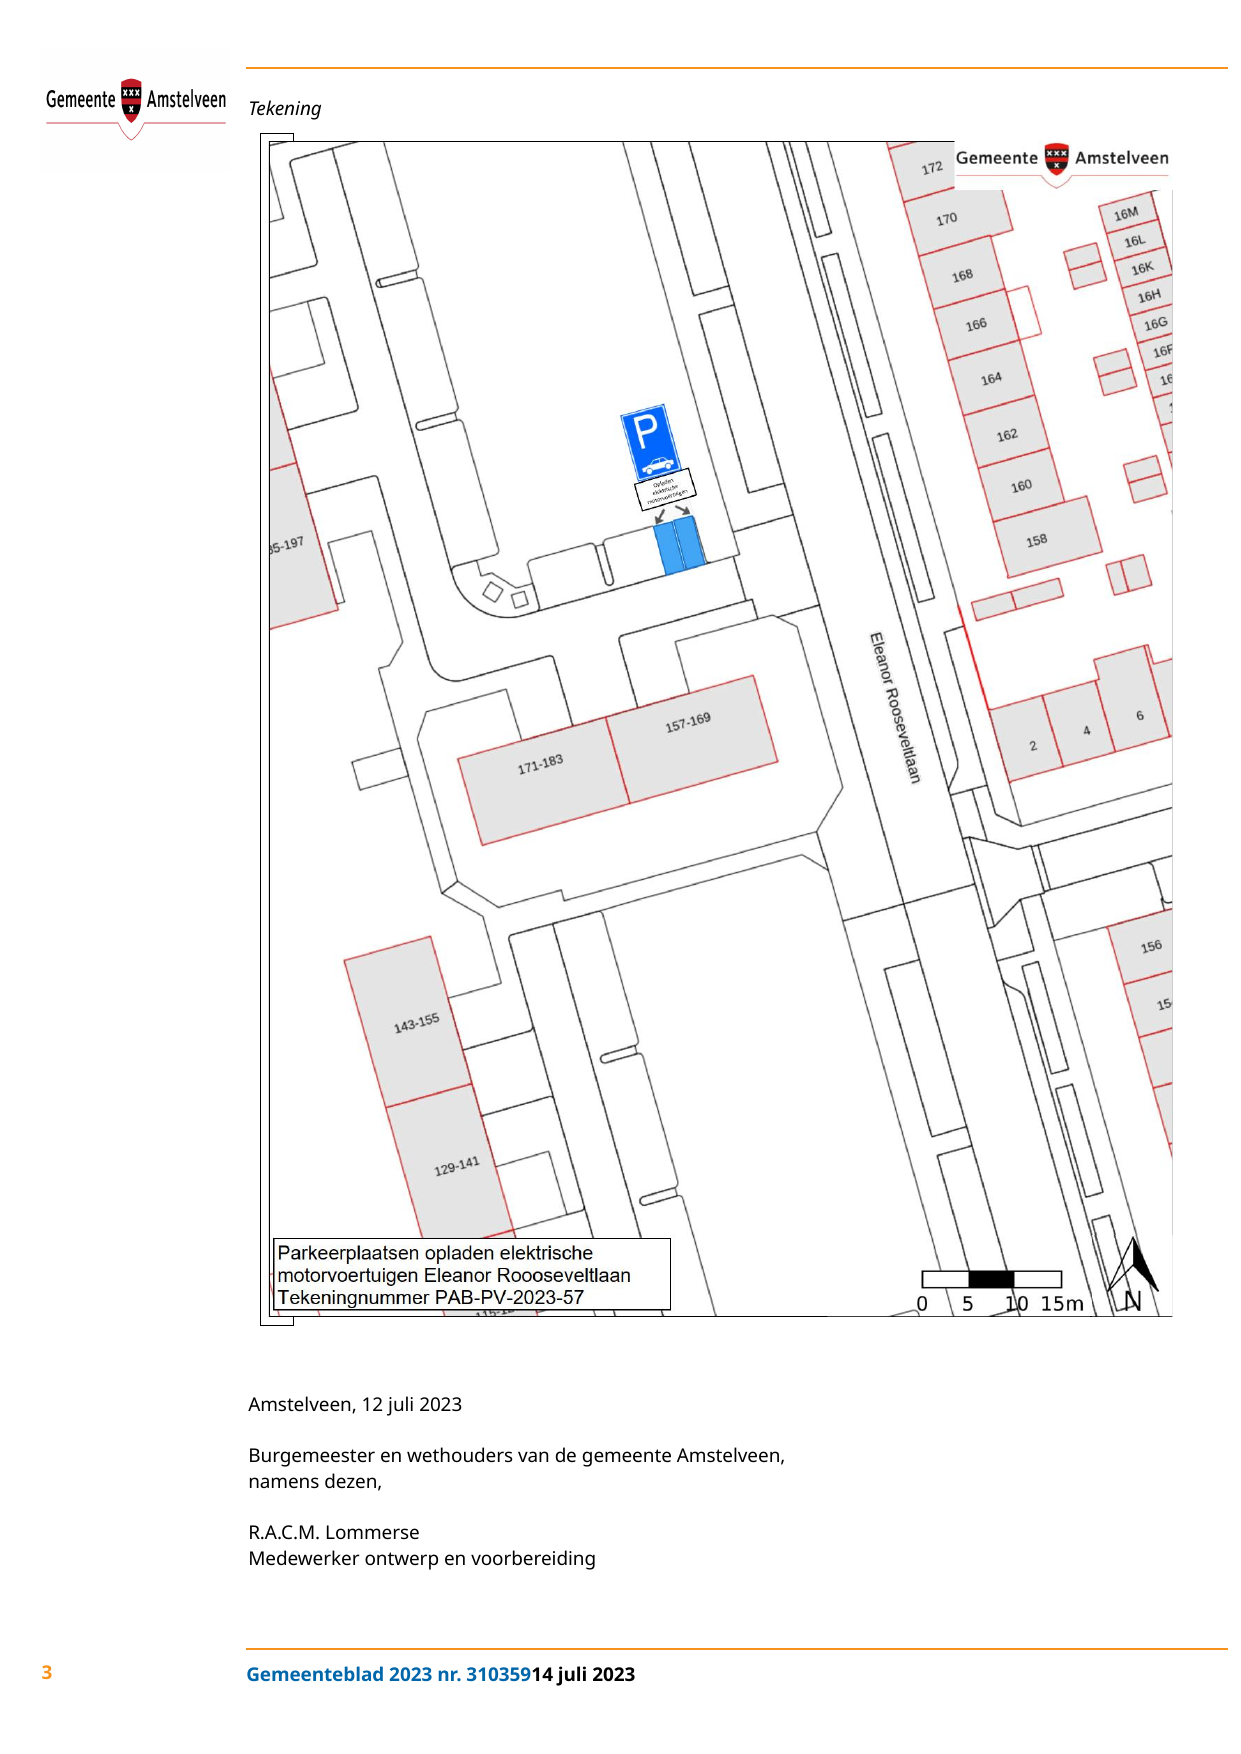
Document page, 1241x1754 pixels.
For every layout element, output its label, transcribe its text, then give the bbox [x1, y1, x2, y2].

text Tekening [248, 95, 1152, 121]
picture [41, 47, 231, 172]
text Amstelveen, 12 juli 2023 [248, 1391, 1152, 1417]
text Medewerker ontwerp en voorbereiding [248, 1545, 1152, 1571]
text Burgemeester en wethouders van de gemeente Amstelveen, [248, 1442, 1152, 1468]
picture [268, 141, 1173, 1317]
text namens dezen, [248, 1468, 1152, 1494]
text R.A.C.M. Lommerse [248, 1519, 1152, 1545]
